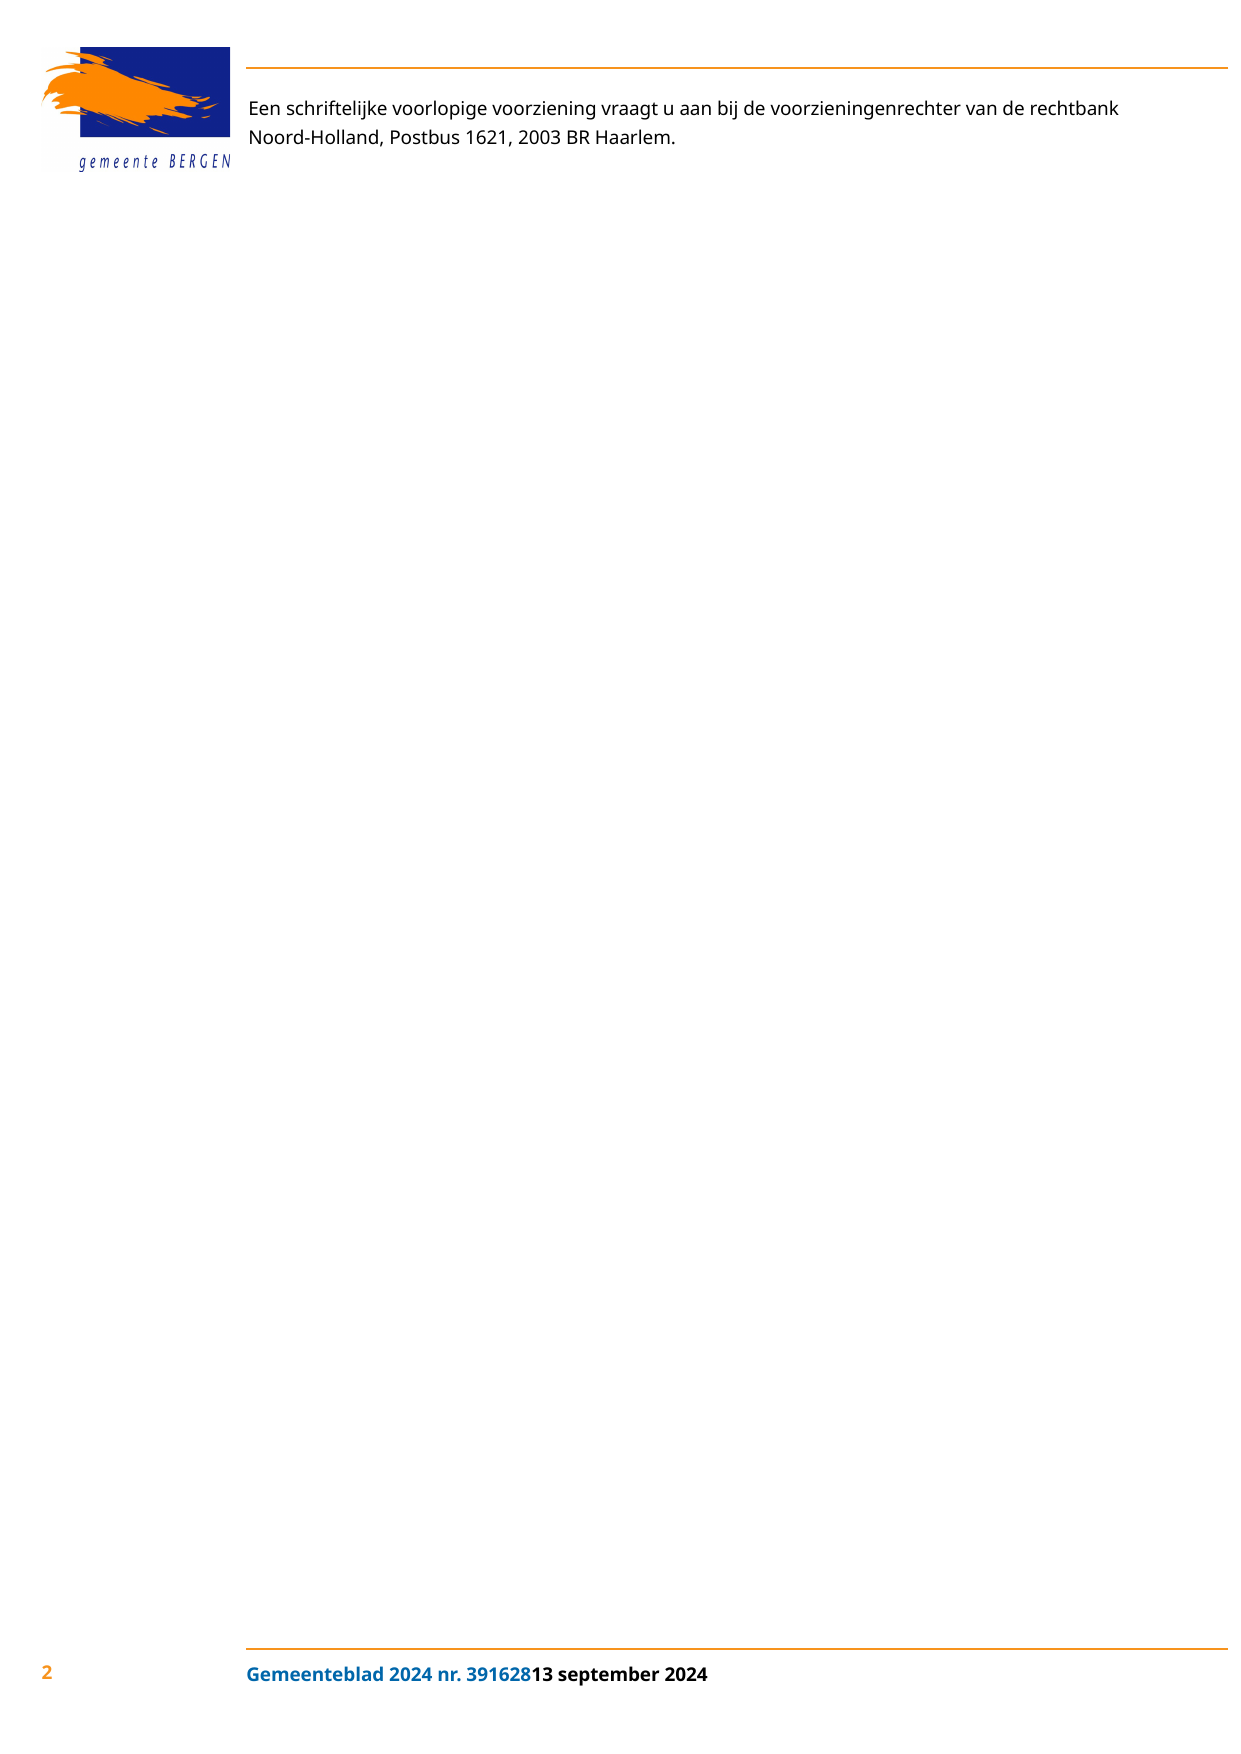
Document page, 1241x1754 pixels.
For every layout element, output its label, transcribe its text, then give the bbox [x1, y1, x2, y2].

text Een schriftelijke voorlopige voorziening vraagt u aan bij de voorzieningenrechter van de rechtbank Noord-Holland, Postbus 1621, 2003 BR Haarlem. [248, 95, 1152, 150]
picture [41, 47, 231, 172]
